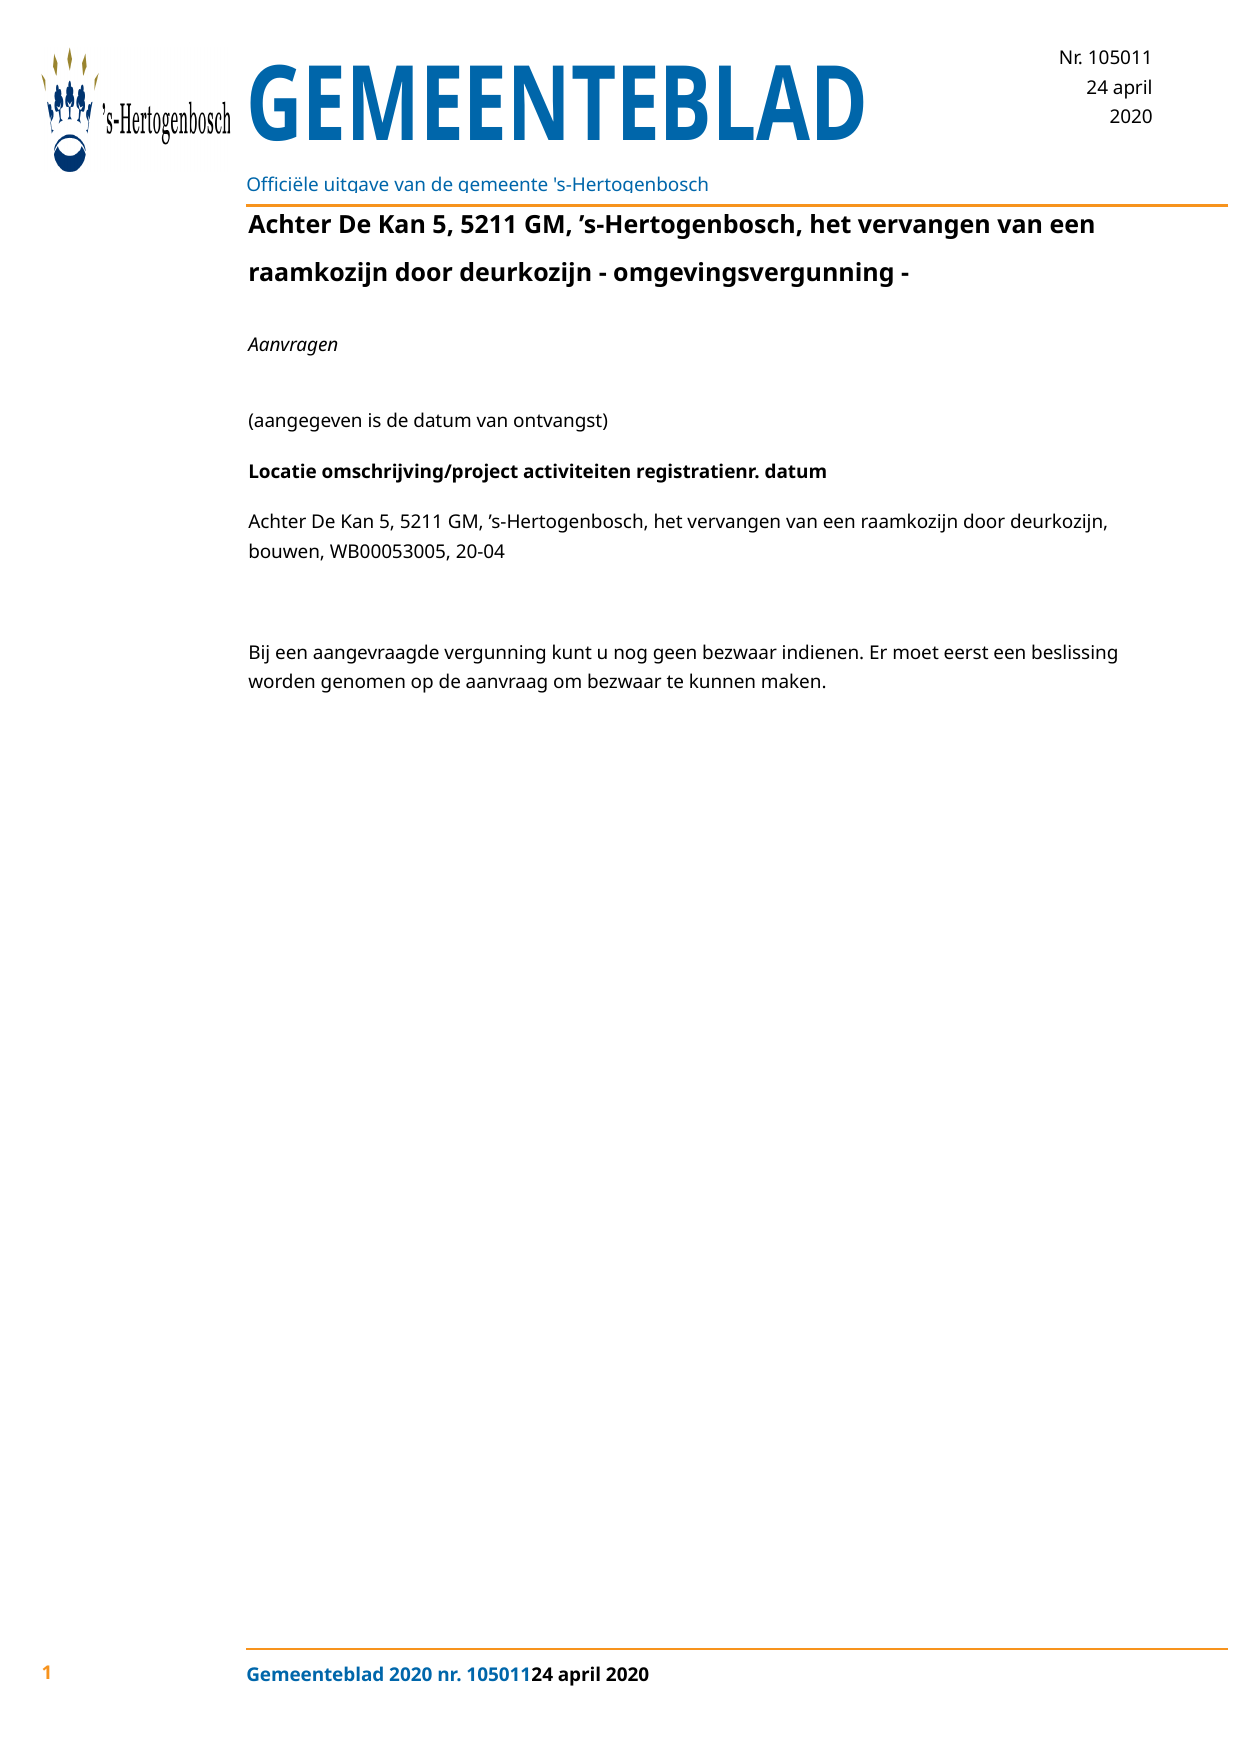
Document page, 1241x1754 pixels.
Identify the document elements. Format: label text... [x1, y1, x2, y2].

picture [41, 47, 231, 172]
text Achter De Kan 5, 5211 GM, ’s-Hertogenbosch, het vervangen van een raamkozijn door deurkozijn - omgevingsvergunning - [248, 207, 1152, 288]
text Achter De Kan 5, 5211 GM, ’s-Hertogenbosch, het vervangen van een raamkozijn door deurkozijn, bouwen, WB00053005, 20-04 [248, 508, 1152, 564]
text (aangegeven is de datum van ontvangst) [248, 408, 1152, 433]
text Aanvragen [248, 331, 1152, 357]
text Bij een aangevraagde vergunning kunt u nog geen bezwaar indienen. Er moet eerst een beslissing worden genomen op de aanvraag om bezwaar te kunnen maken. [248, 639, 1152, 694]
text Locatie omschrijving/project activiteiten registratienr. datum [248, 458, 1152, 484]
